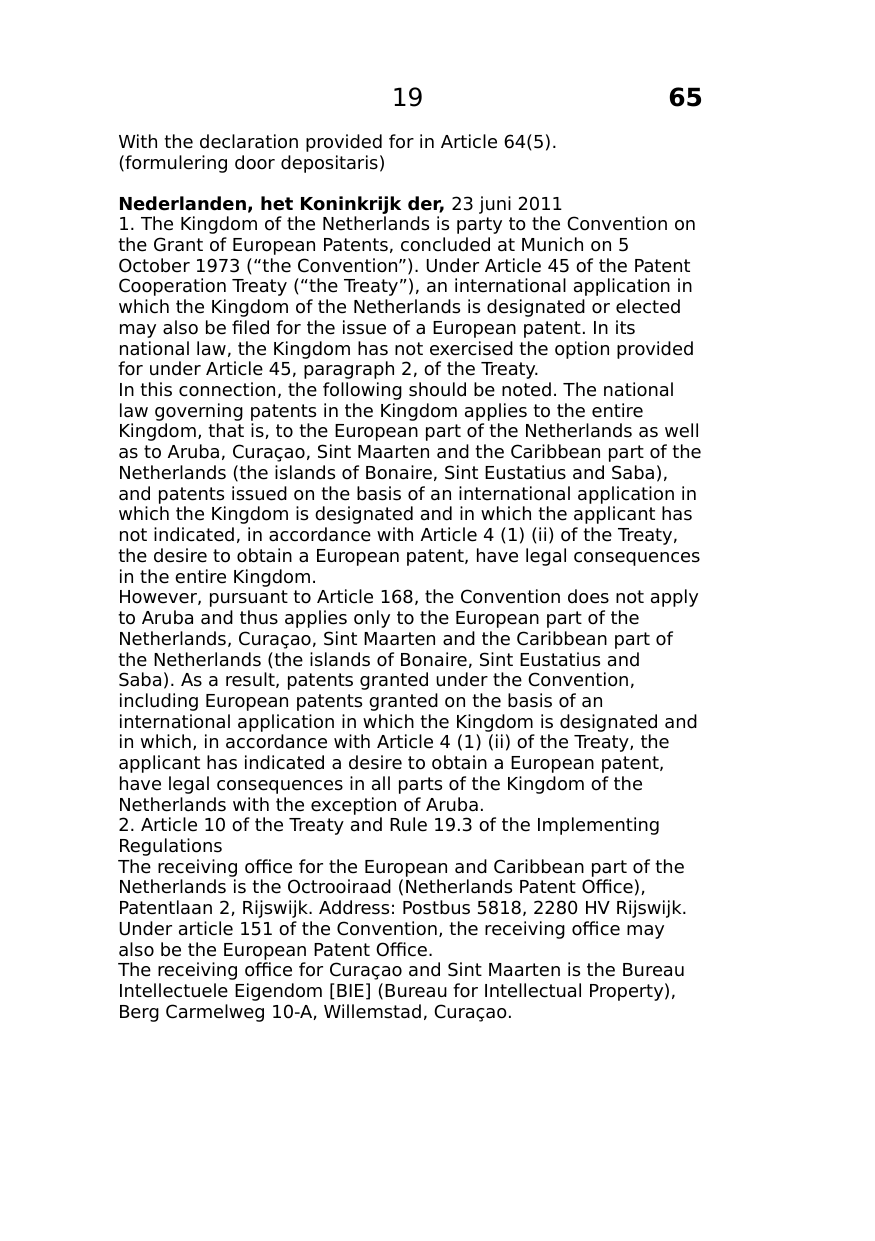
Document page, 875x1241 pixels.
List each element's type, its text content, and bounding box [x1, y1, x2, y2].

text 2. Article 10 of the Treaty and Rule 19.3 of the Implementing Regulations [118, 815, 703, 857]
text With the declaration provided for in Article 64(5). [118, 132, 703, 153]
text 1. The Kingdom of the Netherlands is party to the Convention on the Grant of European Patents, concluded at Munich on 5 October 1973 (“the Convention”). Under Article 45 of the Patent Cooperation Treaty (“the Treaty”), an international application in which the Kingdom of the Netherlands is designated or elected may also be filed for the issue of a European patent. In its national law, the Kingdom has not exercised the option provided for under Article 45, paragraph 2, of the Treaty. [118, 214, 703, 380]
text (formulering door depositaris) [118, 153, 703, 173]
text In this connection, the following should be noted. The national law governing patents in the Kingdom applies to the entire Kingdom, that is, to the European part of the Netherlands as well as to Aruba, Curaçao, Sint Maarten and the Caribbean part of the Netherlands (the islands of Bonaire, Sint Eustatius and Saba), and patents issued on the basis of an international application in which the Kingdom is designated and in which the applicant has not indicated, in accordance with Article 4 (1) (ii) of the Treaty, the desire to obtain a European patent, have legal consequences in the entire Kingdom. [118, 380, 703, 587]
text The receiving office for Curaçao and Sint Maarten is the Bureau Intellectuele Eigendom [BIE] (Bureau for Intellectual Property), Berg Carmelweg 10-A, Willemstad, Curaçao. [118, 960, 703, 1022]
text Nederlanden, het Koninkrijk der, 23 juni 2011 [118, 193, 703, 214]
text However, pursuant to Article 168, the Convention does not apply to Aruba and thus applies only to the European part of the Netherlands, Curaçao, Sint Maarten and the Caribbean part of the Netherlands (the islands of Bonaire, Sint Eustatius and Saba). As a result, patents granted under the Convention, including European patents granted on the basis of an international application in which the Kingdom is designated and in which, in accordance with Article 4 (1) (ii) of the Treaty, the applicant has indicated a desire to obtain a European patent, have legal consequences in all parts of the Kingdom of the Netherlands with the exception of Aruba. [118, 587, 703, 815]
text The receiving office for the European and Caribbean part of the Netherlands is the Octrooiraad (Netherlands Patent Office), Patentlaan 2, Rijswijk. Address: Postbus 5818, 2280 HV Rijswijk. Under article 151 of the Convention, the receiving office may also be the European Patent Office. [118, 857, 703, 960]
